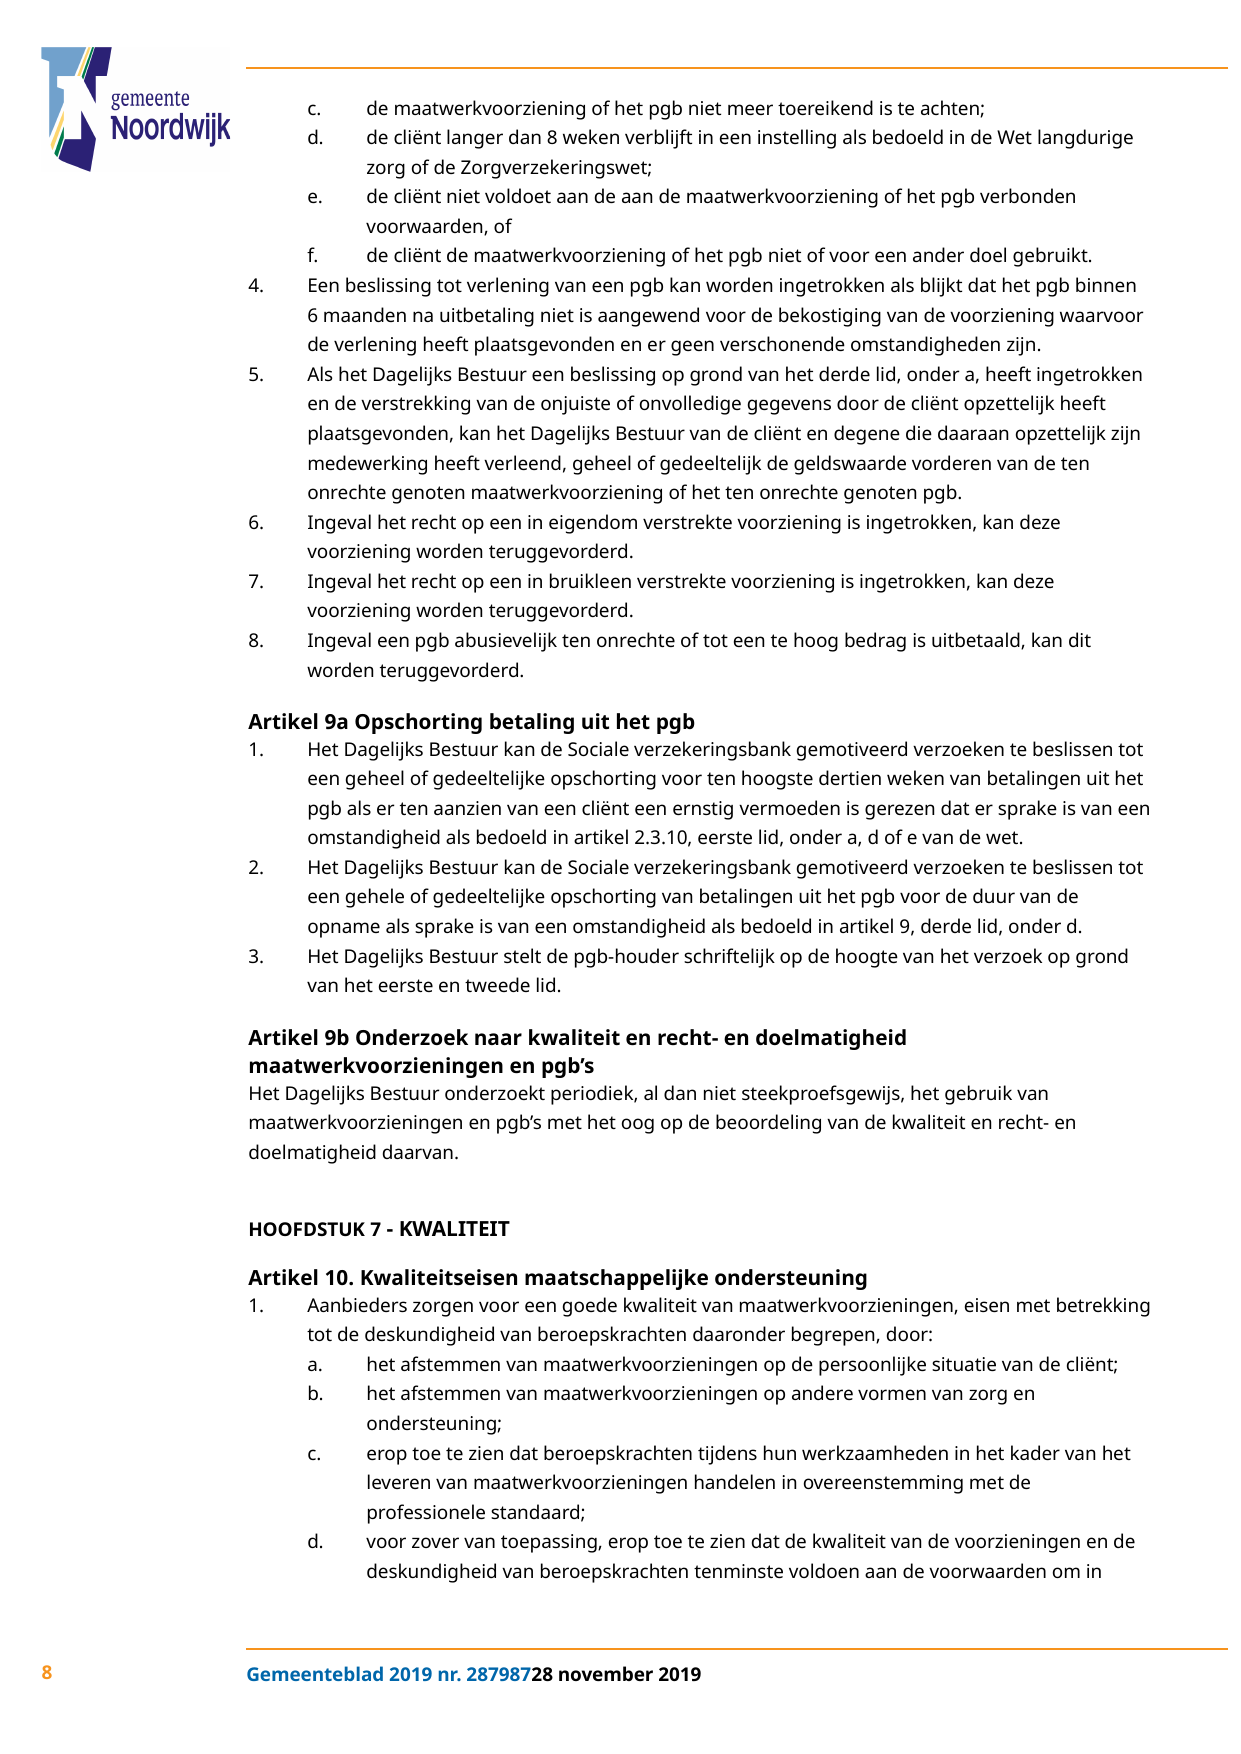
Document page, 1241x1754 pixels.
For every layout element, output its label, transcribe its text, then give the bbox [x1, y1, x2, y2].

list voor zover van toepassing, erop toe te zien dat de kwaliteit van de voorzieningen en de deskundigheid van beroepskrachten tenminste voldoen aan de voorwaarden om in [307, 1528, 1152, 1584]
list Als het Dagelijks Bestuur een beslissing op grond van het derde lid, onder a, heeft ingetrokken en de verstrekking van de onjuiste of onvolledige gegevens door de cliënt opzettelijk heeft plaatsgevonden, kan het Dagelijks Bestuur van de cliënt en degene die daaraan opzettelijk zijn medewerking heeft verleend, geheel of gedeeltelijk de geldswaarde vorderen van de ten onrechte genoten maatwerkvoorziening of het ten onrechte genoten pgb. [248, 361, 1152, 505]
text Artikel 9b Onderzoek naar kwaliteit en recht- en doelmatigheid maatwerkvoorzieningen en pgb’s [248, 1023, 1152, 1080]
list het afstemmen van maatwerkvoorzieningen op de persoonlijke situatie van de cliënt; [307, 1351, 1152, 1377]
list Het Dagelijks Bestuur stelt de pgb-houder schriftelijk op de hoogte van het verzoek op grond van het eerste en tweede lid. [248, 943, 1152, 998]
list Het Dagelijks Bestuur kan de Sociale verzekeringsbank gemotiveerd verzoeken te beslissen tot een geheel of gedeeltelijke opschorting voor ten hoogste dertien weken van betalingen uit het pgb als er ten aanzien van een cliënt een ernstig vermoeden is gerezen dat er sprake is van een omstandigheid als bedoeld in artikel 2.3.10, eerste lid, onder a, d of e van de wet. [248, 736, 1152, 850]
list erop toe te zien dat beroepskrachten tijdens hun werkzaamheden in het kader van het leveren van maatwerkvoorzieningen handelen in overeenstemming met de professionele standaard; [307, 1440, 1152, 1524]
text Artikel 10. Kwaliteitseisen maatschappelijke ondersteuning [248, 1263, 1152, 1292]
list Ingeval het recht op een in bruikleen verstrekte voorziening is ingetrokken, kan deze voorziening worden teruggevorderd. [248, 568, 1152, 623]
list het afstemmen van maatwerkvoorzieningen op andere vormen van zorg en ondersteuning; [307, 1381, 1152, 1436]
list de cliënt de maatwerkvoorziening of het pgb niet of voor een ander doel gebruikt. [307, 243, 1152, 268]
list de cliënt langer dan 8 weken verblijft in een instelling als bedoeld in de Wet langdurige zorg of de Zorgverzekeringswet; [307, 124, 1152, 180]
list Een beslissing tot verlening van een pgb kan worden ingetrokken als blijkt dat het pgb binnen 6 maanden na uitbetaling niet is aangewend voor de bekostiging van de voorziening waarvoor de verlening heeft plaatsgevonden en er geen verschonende omstandigheden zijn. [248, 272, 1152, 357]
list Ingeval het recht op een in eigendom verstrekte voorziening is ingetrokken, kan deze voorziening worden teruggevorderd. [248, 509, 1152, 564]
list Aanbieders zorgen voor een goede kwaliteit van maatwerkvoorzieningen, eisen met betrekking tot de deskundigheid van beroepskrachten daaronder begrepen, door: [248, 1292, 1152, 1347]
text Het Dagelijks Bestuur onderzoekt periodiek, al dan niet steekproefsgewijs, het gebruik van maatwerkvoorzieningen en pgb’s met het oog op de beoordeling van de kwaliteit en recht- en doelmatigheid daarvan. [248, 1080, 1152, 1164]
list de maatwerkvoorziening of het pgb niet meer toereikend is te achten; [307, 95, 1152, 121]
list Ingeval een pgb abusievelijk ten onrechte of tot een te hoog bedrag is uitbetaald, kan dit worden teruggevorderd. [248, 627, 1152, 683]
list de cliënt niet voldoet aan de aan de maatwerkvoorziening of het pgb verbonden voorwaarden, of [307, 183, 1152, 239]
picture [41, 47, 231, 172]
text HOOFDSTUK 7 - KWALITEIT [248, 1214, 1152, 1242]
text Artikel 9a Opschorting betaling uit het pgb [248, 707, 1152, 736]
list Het Dagelijks Bestuur kan de Sociale verzekeringsbank gemotiveerd verzoeken te beslissen tot een gehele of gedeeltelijke opschorting van betalingen uit het pgb voor de duur van de opname als sprake is van een omstandigheid als bedoeld in artikel 9, derde lid, onder d. [248, 854, 1152, 939]
